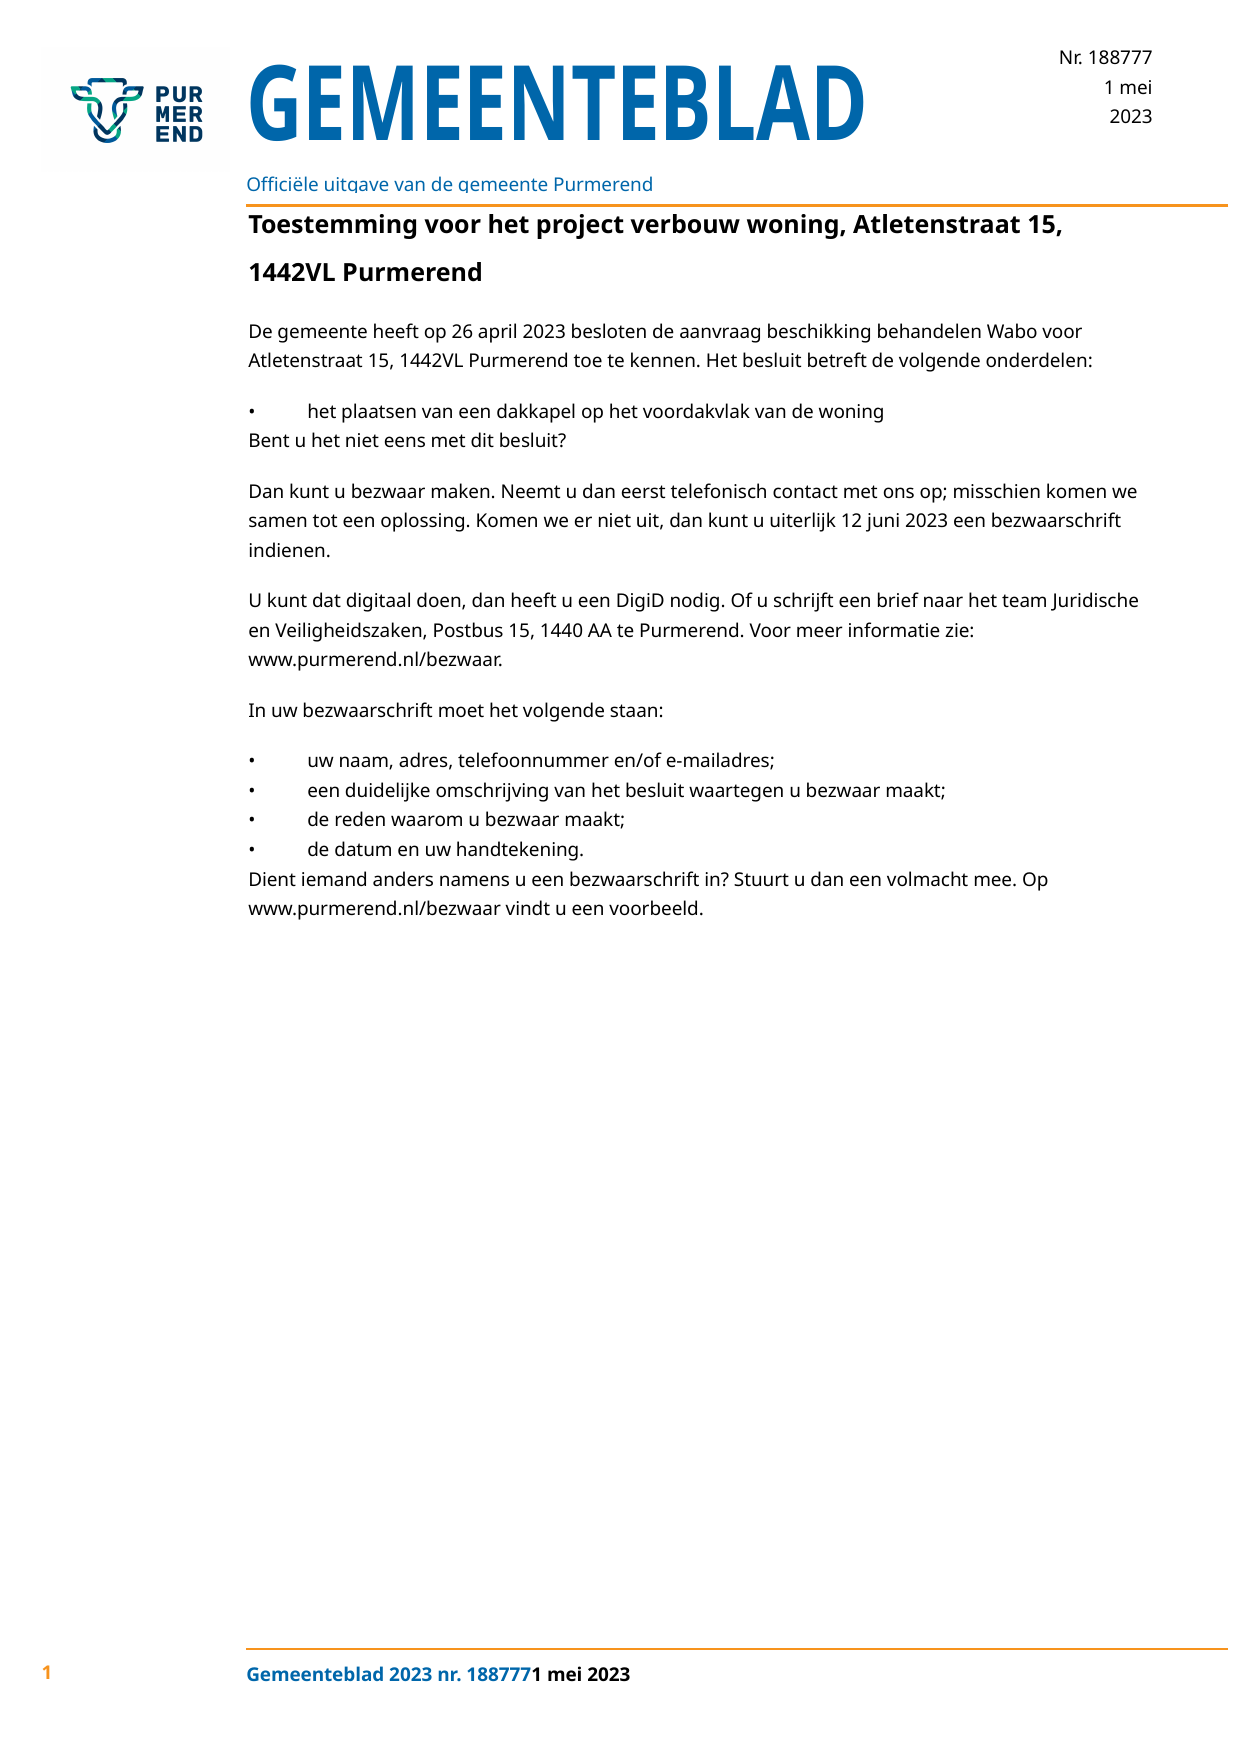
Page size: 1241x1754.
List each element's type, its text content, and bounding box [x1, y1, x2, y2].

list een duidelijke omschrijving van het besluit waartegen u bezwaar maakt; [248, 777, 1152, 803]
list de datum en uw handtekening. [248, 836, 1152, 862]
list uw naam, adres, telefoonnummer en/of e-mailadres; [248, 747, 1152, 773]
list de reden waarom u bezwaar maakt; [248, 807, 1152, 832]
text In uw bezwaarschrift moet het volgende staan: [248, 697, 1152, 723]
text Dan kunt u bezwaar maken. Neemt u dan eerst telefonisch contact met ons op; misschien komen we samen tot een oplossing. Komen we er niet uit, dan kunt u uiterlijk 12 juni 2023 een bezwaarschrift indienen. [248, 478, 1152, 563]
picture [41, 47, 231, 172]
text U kunt dat digitaal doen, dan heeft u een DigiD nodig. Of u schrijft een brief naar het team Juridische en Veiligheidszaken, Postbus 15, 1440 AA te Purmerend. Voor meer informatie zie: www.purmerend.nl/bezwaar. [248, 587, 1152, 672]
text De gemeente heeft op 26 april 2023 besloten de aanvraag beschikking behandelen Wabo voor Atletenstraat 15, 1442VL Purmerend toe te kennen. Het besluit betreft de volgende onderdelen: [248, 318, 1152, 373]
text Toestemming voor het project verbouw woning, Atletenstraat 15, 1442VL Purmerend [248, 207, 1152, 288]
text Dient iemand anders namens u een bezwaarschrift in? Stuurt u dan een volmacht mee. Op www.purmerend.nl/bezwaar vindt u een voorbeeld. [248, 866, 1152, 921]
text Bent u het niet eens met dit besluit? [248, 427, 1152, 453]
list het plaatsen van een dakkapel op het voordakvlak van de woning [248, 398, 1152, 424]
